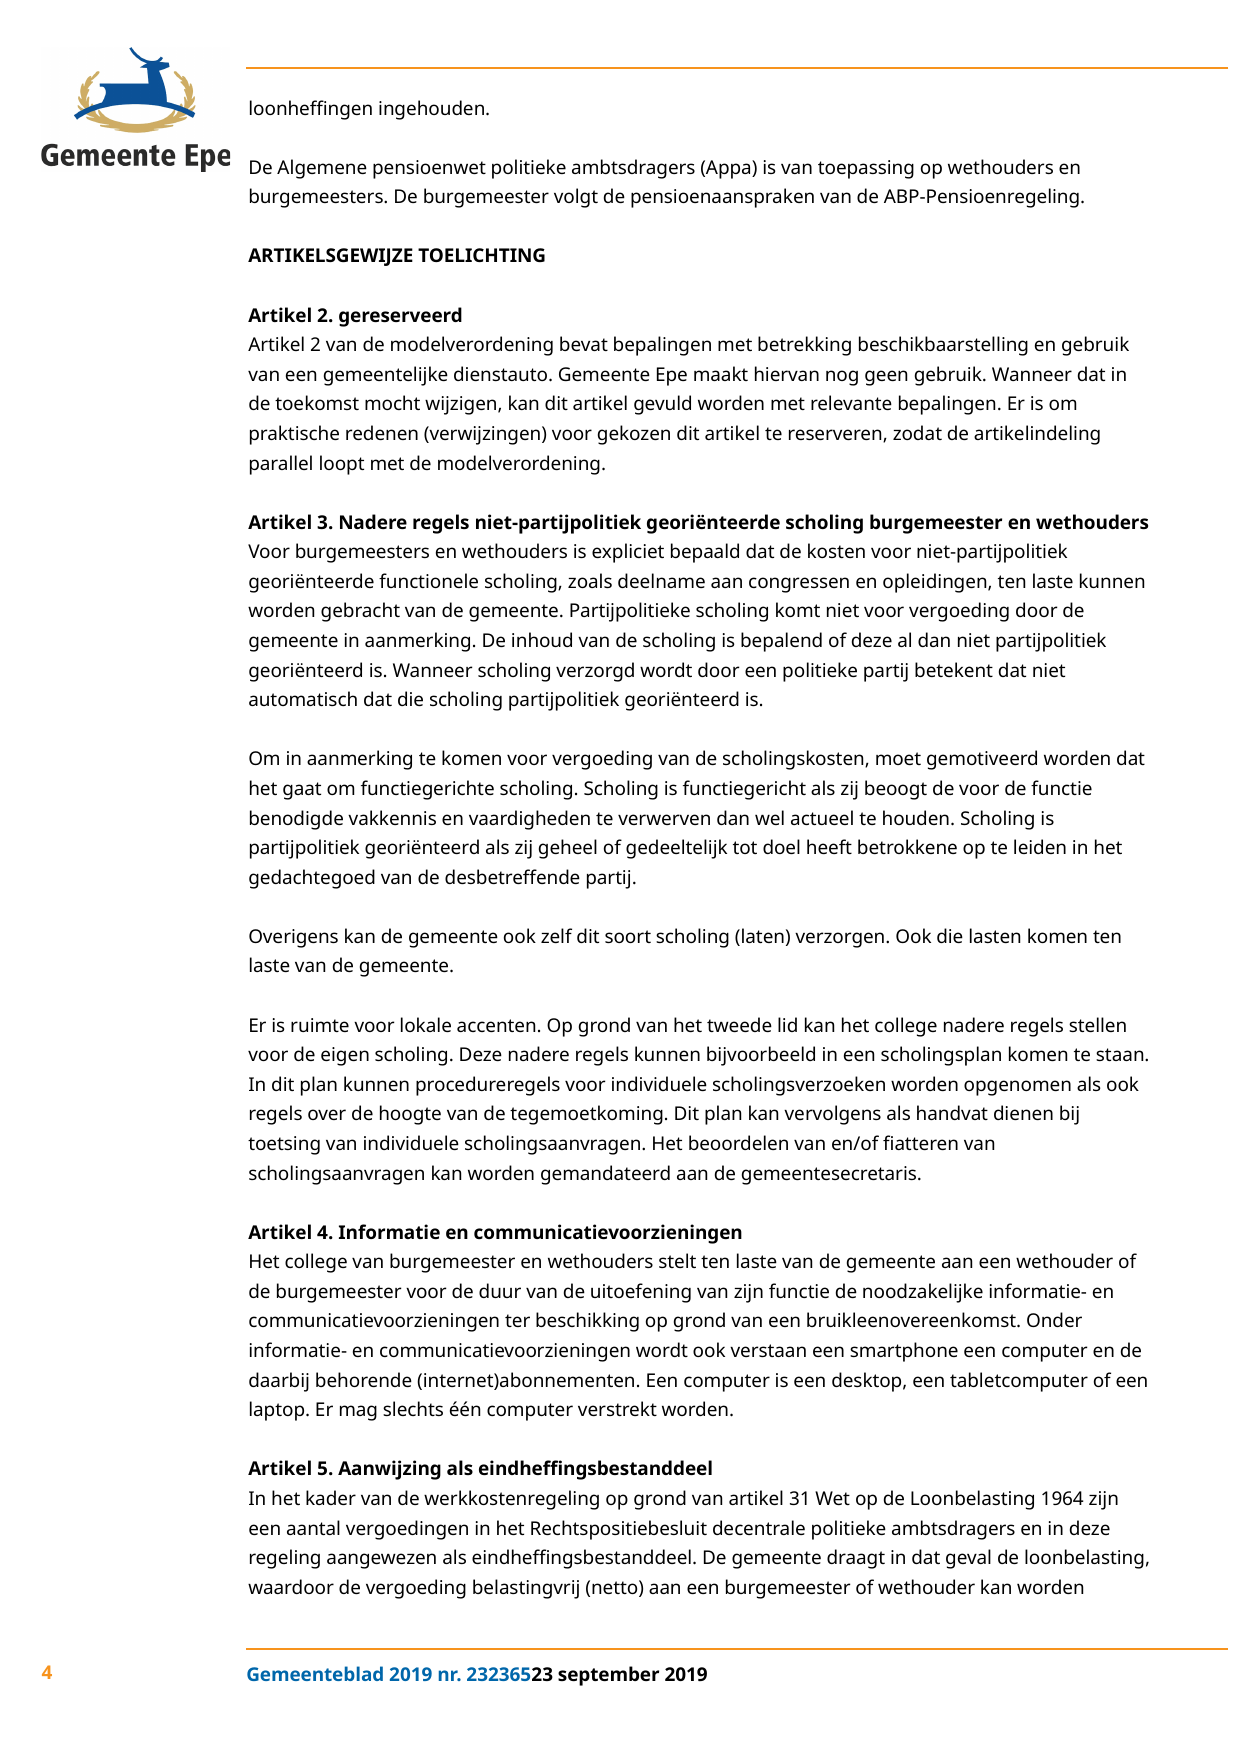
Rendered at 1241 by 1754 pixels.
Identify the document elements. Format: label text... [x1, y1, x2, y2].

text Overigens kan de gemeente ook zelf dit soort scholing (laten) verzorgen. Ook die lasten komen ten laste van de gemeente. [248, 923, 1152, 978]
text In het kader van de werkkostenregeling op grond van artikel 31 Wet op de Loonbelasting 1964 zijn een aantal vergoedingen in het Rechtspositiebesluit decentrale politieke ambtsdragers en in deze regeling aangewezen als eindheffingsbestanddeel. De gemeente draagt in dat geval de loonbelasting, waardoor de vergoeding belastingvrij (netto) aan een burgemeester of wethouder kan worden [248, 1485, 1152, 1600]
text De Algemene pensioenwet politieke ambtsdragers (Appa) is van toepassing op wethouders en burgemeesters. De burgemeester volgt de pensioenaanspraken van de ABP-Pensioenregeling. [248, 154, 1152, 209]
text Artikel 4. Informatie en communicatievoorzieningen [248, 1219, 1152, 1245]
text Voor burgemeesters en wethouders is expliciet bepaald dat de kosten voor niet-partijpolitiek georiënteerde functionele scholing, zoals deelname aan congressen en opleidingen, ten laste kunnen worden gebracht van de gemeente. Partijpolitieke scholing komt niet voor vergoeding door de gemeente in aanmerking. De inhoud van de scholing is bepalend of deze al dan niet partijpolitiek georiënteerd is. Wanneer scholing verzorgd wordt door een politieke partij betekent dat niet automatisch dat die scholing partijpolitiek georiënteerd is. [248, 538, 1152, 712]
text Artikel 2. gereserveerd [248, 302, 1152, 328]
text Het college van burgemeester en wethouders stelt ten laste van de gemeente aan een wethouder of de burgemeester voor de duur van de uitoefening van zijn functie de noodzakelijke informatie- en communicatievoorzieningen ter beschikking op grond van een bruikleenovereenkomst. Onder informatie- en communicatievoorzieningen wordt ook verstaan een smartphone een computer en de daarbij behorende (internet)abonnementen. Een computer is een desktop, een tabletcomputer of een laptop. Er mag slechts één computer verstrekt worden. [248, 1248, 1152, 1422]
text Om in aanmerking te komen voor vergoeding van de scholingskosten, moet gemotiveerd worden dat het gaat om functiegerichte scholing. Scholing is functiegericht als zij beoogt de voor de functie benodigde vakkennis en vaardigheden te verwerven dan wel actueel te houden. Scholing is partijpolitiek georiënteerd als zij geheel of gedeeltelijk tot doel heeft betrokkene op te leiden in het gedachtegoed van de desbetreffende partij. [248, 746, 1152, 890]
text loonheffingen ingehouden. [248, 95, 1152, 121]
text Artikel 5. Aanwijzing als eindheffingsbestanddeel [248, 1456, 1152, 1481]
text Er is ruimte voor lokale accenten. Op grond van het tweede lid kan het college nadere regels stellen voor de eigen scholing. Deze nadere regels kunnen bijvoorbeeld in een scholingsplan komen te staan. In dit plan kunnen procedureregels voor individuele scholingsverzoeken worden opgenomen als ook regels over de hoogte van de tegemoetkoming. Dit plan kan vervolgens als handvat dienen bij toetsing van individuele scholingsaanvragen. Het beoordelen van en/of fiatteren van scholingsaanvragen kan worden gemandateerd aan de gemeentesecretaris. [248, 1012, 1152, 1186]
text Artikel 2 van de modelverordening bevat bepalingen met betrekking beschikbaarstelling en gebruik van een gemeentelijke dienstauto. Gemeente Epe maakt hiervan nog geen gebruik. Wanneer dat in de toekomst mocht wijzigen, kan dit artikel gevuld worden met relevante bepalingen. Er is om praktische redenen (verwijzingen) voor gekozen dit artikel te reserveren, zodat de artikelindeling parallel loopt met de modelverordening. [248, 331, 1152, 476]
text ARTIKELSGEWIJZE TOELICHTING [248, 243, 1152, 268]
picture [41, 47, 231, 172]
text Artikel 3. Nadere regels niet-partijpolitiek georiënteerde scholing burgemeester en wethouders [248, 509, 1152, 535]
